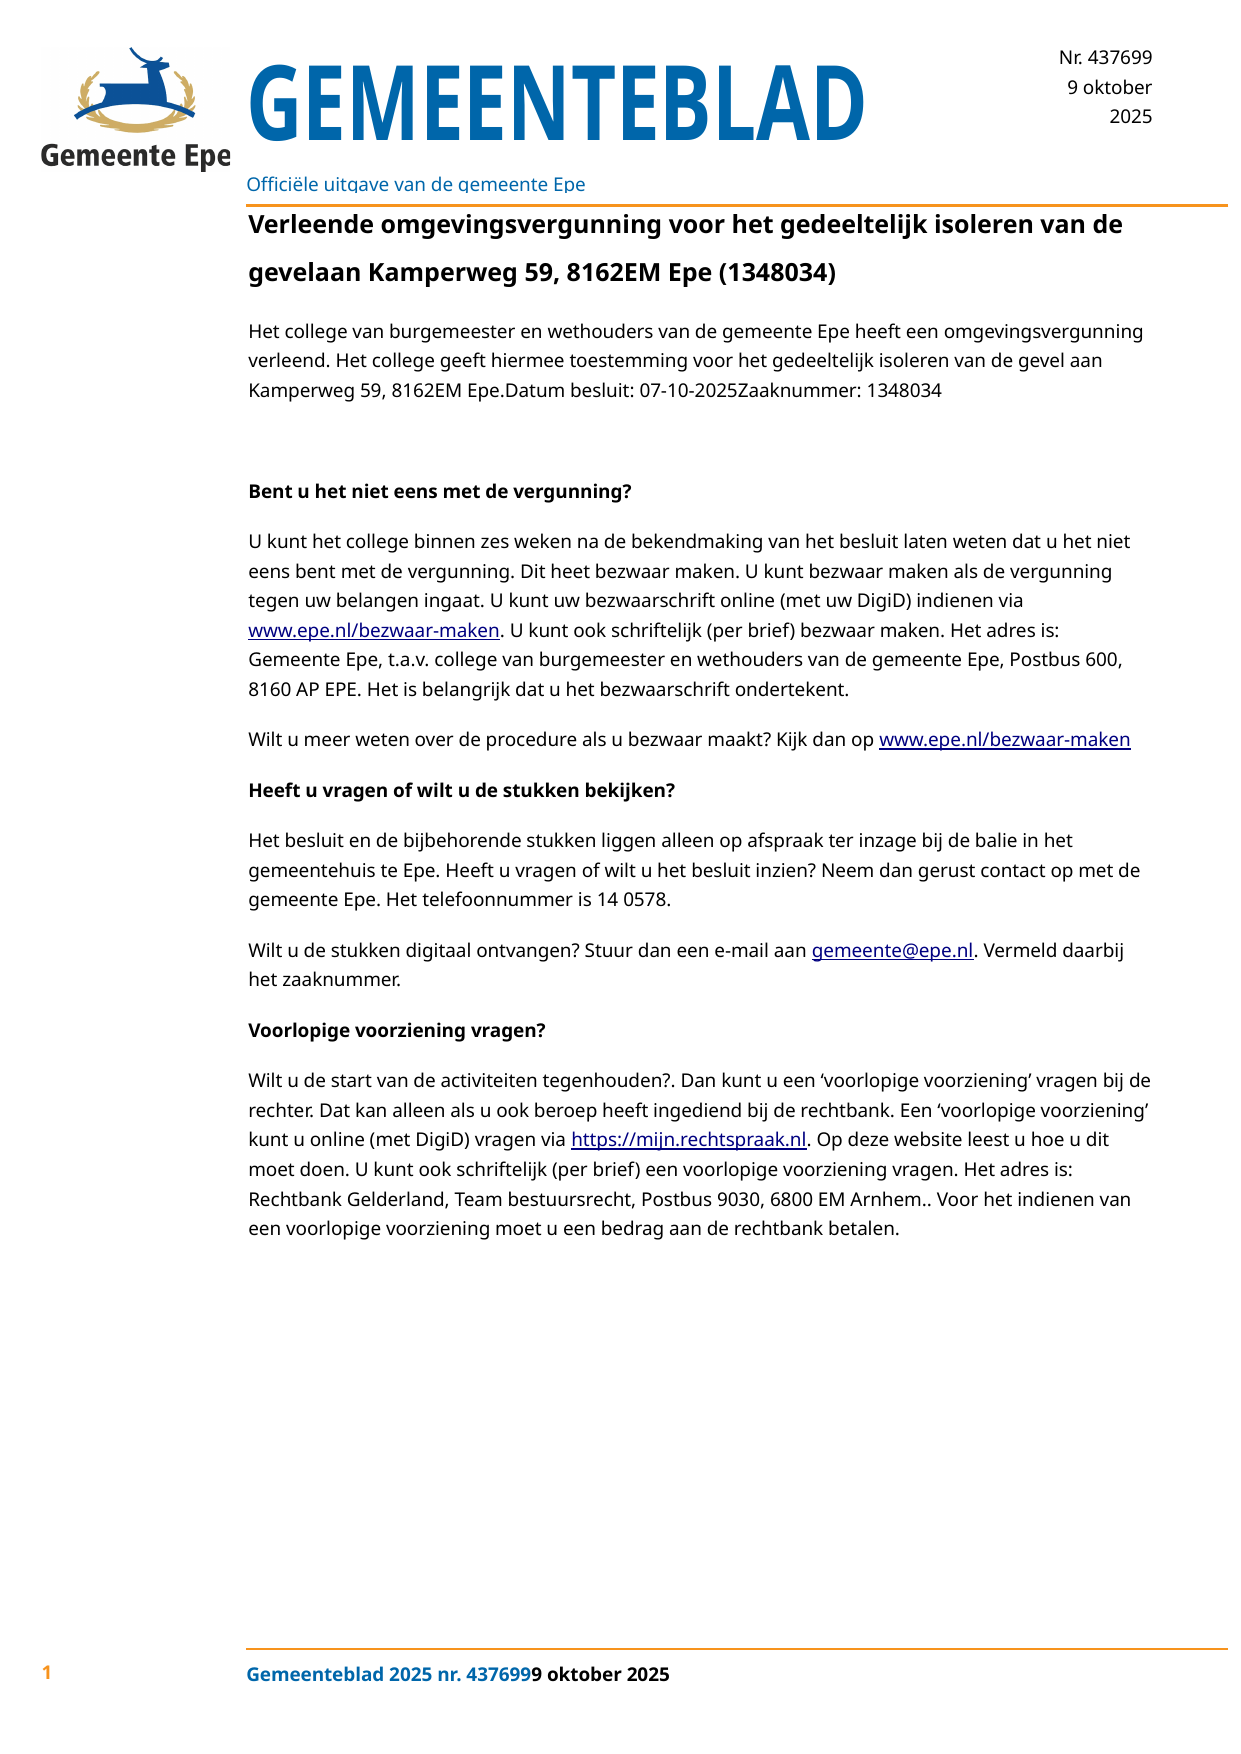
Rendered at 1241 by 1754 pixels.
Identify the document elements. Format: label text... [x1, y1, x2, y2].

text Bent u het niet eens met de vergunning? [248, 478, 1152, 504]
text Heeft u vragen of wilt u de stukken bekijken? [248, 777, 1152, 803]
text U kunt het college binnen zes weken na de bekendmaking van het besluit laten weten dat u het niet eens bent met de vergunning. Dit heet bezwaar maken. U kunt bezwaar maken als de vergunning tegen uw belangen ingaat. U kunt uw bezwaarschrift online (met uw DigiD) indienen via www.epe.nl/bezwaar-maken. U kunt ook schriftelijk (per brief) bezwaar maken. Het adres is: Gemeente Epe, t.a.v. college van burgemeester en wethouders van de gemeente Epe, Postbus 600, 8160 AP EPE. Het is belangrijk dat u het bezwaarschrift ondertekent. [248, 528, 1152, 702]
picture [41, 47, 231, 172]
text Wilt u de start van de activiteiten tegenhouden?. Dan kunt u een ‘voorlopige voorziening’ vragen bij de rechter. Dat kan alleen als u ook beroep heeft ingediend bij de rechtbank. Een ‘voorlopige voorziening’ kunt u online (met DigiD) vragen via https://mijn.rechtspraak.nl. Op deze website leest u hoe u dit moet doen. U kunt ook schriftelijk (per brief) een voorlopige voorziening vragen. Het adres is: Rechtbank Gelderland, Team bestuursrecht, Postbus 9030, 6800 EM Arnhem.. Voor het indienen van een voorlopige voorziening moet u een bedrag aan de rechtbank betalen. [248, 1067, 1152, 1241]
text Wilt u meer weten over de procedure als u bezwaar maakt? Kijk dan op www.epe.nl/bezwaar-maken [248, 727, 1152, 752]
text Verleende omgevingsvergunning voor het gedeeltelijk isoleren van de gevelaan Kamperweg 59, 8162EM Epe (1348034) [248, 207, 1152, 288]
text Voorlopige voorziening vragen? [248, 1017, 1152, 1043]
text Wilt u de stukken digitaal ontvangen? Stuur dan een e-mail aan gemeente@epe.nl. Vermeld daarbij het zaaknummer. [248, 937, 1152, 992]
text Het besluit en de bijbehorende stukken liggen alleen op afspraak ter inzage bij de balie in het gemeentehuis te Epe. Heeft u vragen of wilt u het besluit inzien? Neem dan gerust contact op met de gemeente Epe. Het telefoonnummer is 14 0578. [248, 827, 1152, 912]
text Het college van burgemeester en wethouders van de gemeente Epe heeft een omgevingsvergunning verleend. Het college geeft hiermee toestemming voor het gedeeltelijk isoleren van de gevel aan Kamperweg 59, 8162EM Epe.Datum besluit: 07-10-2025Zaaknummer: 1348034 [248, 318, 1152, 403]
